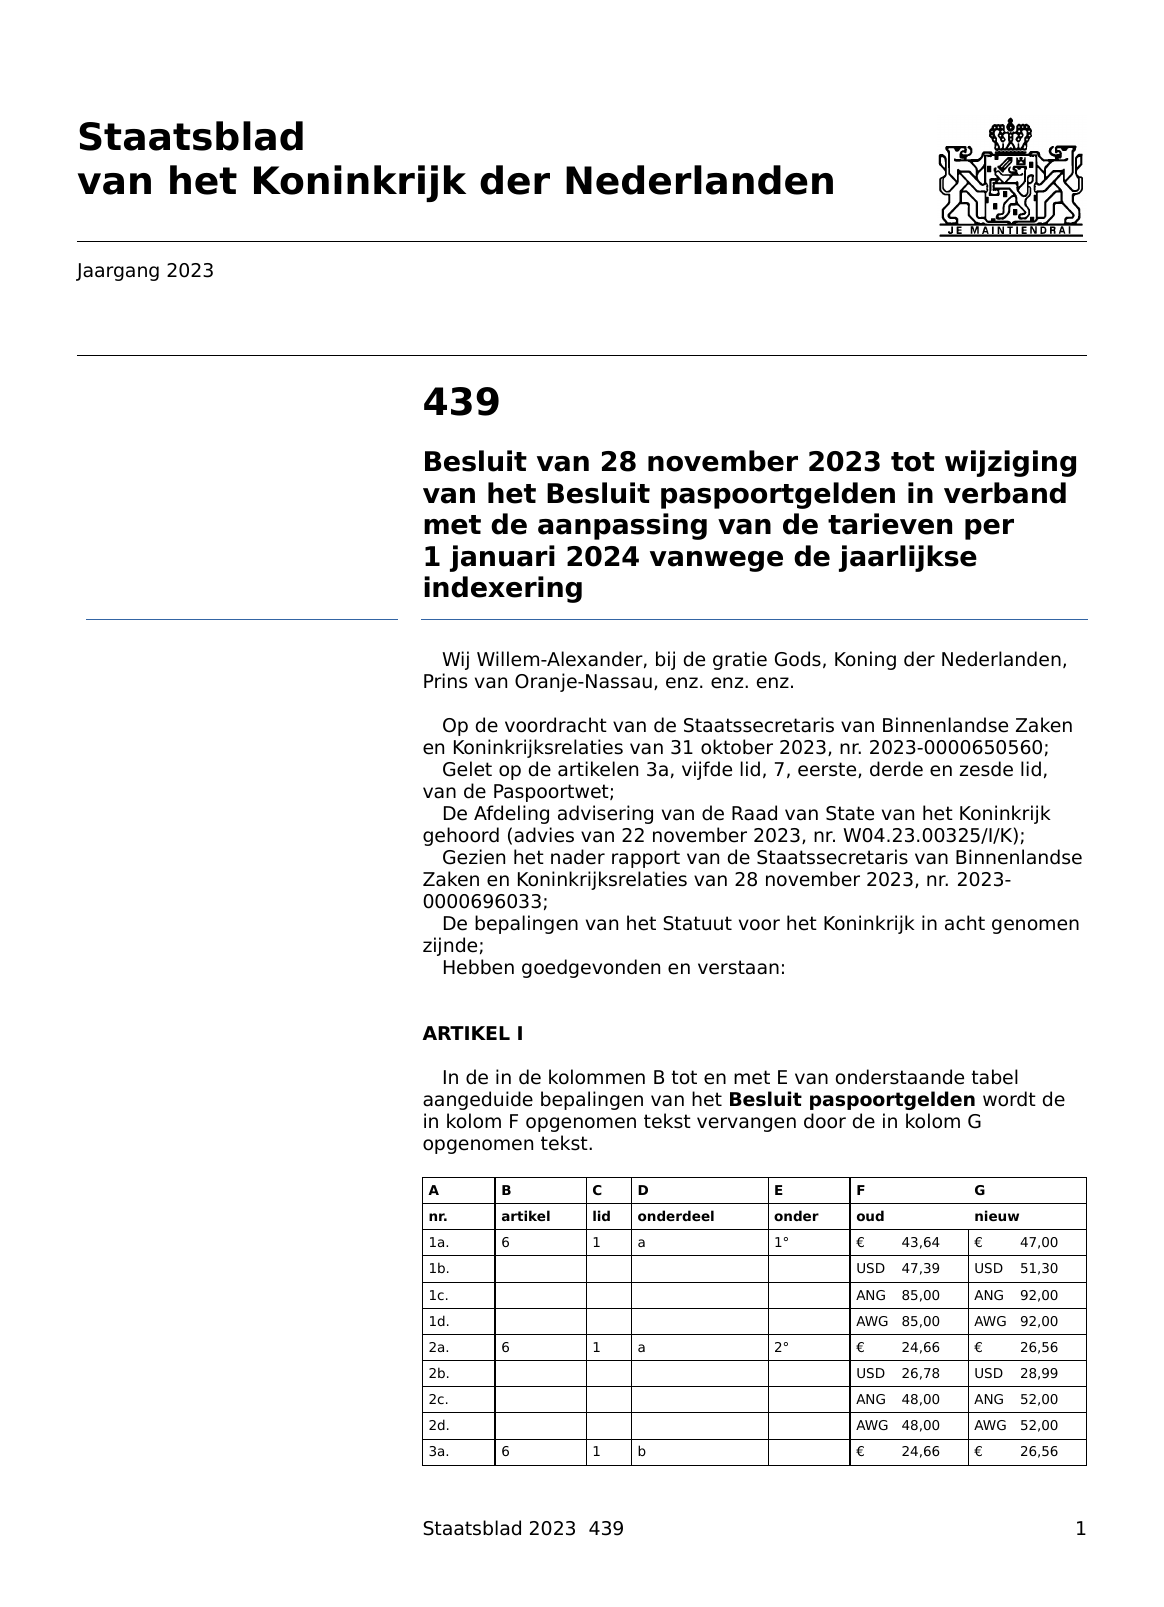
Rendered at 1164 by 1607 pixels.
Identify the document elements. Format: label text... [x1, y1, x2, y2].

table_header F [851, 1178, 968, 1203]
table_cell € [851, 1230, 895, 1255]
table_cell 47,00 [1014, 1230, 1086, 1255]
table_cell AWG [969, 1413, 1014, 1438]
table_cell 43,64 [895, 1230, 968, 1255]
table_header A [423, 1178, 494, 1203]
table_cell 52,00 [1014, 1413, 1086, 1438]
table_cell € [851, 1440, 895, 1464]
table_cell Jaargang 2023 [77, 242, 1087, 355]
table_cell 2c. [423, 1387, 494, 1412]
table_cell 2a. [423, 1335, 494, 1360]
table_cell [769, 1256, 849, 1282]
table_cell 48,00 [895, 1413, 968, 1438]
table_cell [769, 1440, 849, 1464]
text Op de voordracht van de Staatssecretaris van Binnenlandse Zaken en Koninkrijksrelaties van 31 oktober 2023, nr. 2023-0000650560; [422, 715, 1087, 759]
table_cell a [632, 1335, 768, 1360]
table_cell € [851, 1335, 895, 1360]
table_cell [632, 1256, 768, 1282]
table_cell 1b. [423, 1256, 494, 1282]
table_cell 1 [587, 1440, 631, 1464]
table_cell € [969, 1440, 1014, 1464]
table_cell [496, 1413, 586, 1438]
table_cell USD [969, 1256, 1014, 1282]
table_cell 24,66 [895, 1440, 968, 1464]
text Hebben goedgevonden en verstaan: [422, 957, 1087, 979]
table_cell onder [769, 1204, 849, 1229]
table_cell 26,56 [1014, 1335, 1086, 1360]
table_cell AWG [969, 1309, 1014, 1334]
table_cell 85,00 [895, 1309, 968, 1334]
table_cell [769, 1361, 849, 1386]
table_header Staatsblad van het Koninkrijk der Nederlanden [77, 100, 886, 241]
table_cell ANG [851, 1387, 895, 1412]
table_cell b [632, 1440, 768, 1464]
text De Afdeling advisering van de Raad van State van het Koninkrijk gehoord (advies van 22 november 2023, nr. W04.23.00325/I/K); [422, 803, 1087, 847]
table_cell € [969, 1230, 1014, 1255]
subtitle ARTIKEL I [422, 1023, 1087, 1045]
text Gezien het nader rapport van de Staatssecretaris van Binnenlandse Zaken en Koninkrijksrelaties van 28 november 2023, nr. 2023-0000696033; [422, 847, 1087, 913]
table_cell 1d. [423, 1309, 494, 1334]
table_cell lid [587, 1204, 631, 1229]
table_cell nieuw [968, 1204, 1086, 1229]
table_cell [587, 1256, 631, 1282]
table_cell ANG [969, 1283, 1014, 1308]
table_header [886, 100, 1087, 241]
table_cell 92,00 [1014, 1283, 1086, 1308]
table_cell [496, 1283, 586, 1308]
table_cell 47,39 [895, 1256, 968, 1282]
text Wij Willem-Alexander, bij de gratie Gods, Koning der Nederlanden, Prins van Oranje-Nassau, enz. enz. enz. [422, 649, 1087, 693]
table_cell a [632, 1230, 768, 1255]
table_cell [587, 1413, 631, 1438]
table_cell [632, 1309, 768, 1334]
table_header E [769, 1178, 849, 1203]
text De bepalingen van het Statuut voor het Koninkrijk in acht genomen zijnde; [422, 913, 1087, 957]
subtitle 439 [422, 381, 1087, 424]
table_cell 3a. [423, 1440, 494, 1464]
table_cell € [969, 1335, 1014, 1360]
table_cell [769, 1283, 849, 1308]
table_cell 51,30 [1014, 1256, 1086, 1282]
table_cell [496, 1309, 586, 1334]
table_cell [496, 1256, 586, 1282]
table_cell [632, 1361, 768, 1386]
table_cell [632, 1387, 768, 1412]
table_cell [587, 1387, 631, 1412]
table_header G [968, 1178, 1086, 1203]
table_cell 1 [587, 1335, 631, 1360]
table_cell nr. [423, 1204, 494, 1229]
table_header B [496, 1178, 586, 1203]
table_cell onderdeel [632, 1204, 768, 1229]
table_cell [632, 1283, 768, 1308]
table_cell [769, 1309, 849, 1334]
table_cell 92,00 [1014, 1309, 1086, 1334]
table_cell 1c. [423, 1283, 494, 1308]
table_cell 26,56 [1014, 1440, 1086, 1464]
text Gelet op de artikelen 3a, vijfde lid, 7, eerste, derde en zesde lid, van de Paspoortwet; [422, 759, 1087, 803]
table_cell [632, 1413, 768, 1438]
table_cell 28,99 [1014, 1361, 1086, 1386]
table_cell [587, 1283, 631, 1308]
table_cell 2b. [423, 1361, 494, 1386]
table_cell 26,78 [895, 1361, 968, 1386]
table_cell 1 [587, 1230, 631, 1255]
table_cell [587, 1361, 631, 1386]
table_cell 6 [496, 1335, 586, 1360]
table_cell AWG [851, 1413, 895, 1438]
table_cell 6 [496, 1230, 586, 1255]
table_cell USD [851, 1256, 895, 1282]
table_cell USD [851, 1361, 895, 1386]
table_cell [587, 1309, 631, 1334]
table_header D [632, 1178, 768, 1203]
table_cell 1a. [423, 1230, 494, 1255]
table_cell 2d. [423, 1413, 494, 1438]
table_cell AWG [851, 1309, 895, 1334]
table_cell artikel [496, 1204, 586, 1229]
table_cell 48,00 [895, 1387, 968, 1412]
text In de in de kolommen B tot en met E van onderstaande tabel aangeduide bepalingen van het Besluit paspoortgelden wordt de in kolom F opgenomen tekst vervangen door de in kolom G opgenomen tekst. [422, 1067, 1087, 1155]
text Besluit van 28 november 2023 tot wijziging van het Besluit paspoortgelden in verband met de aanpassing van de tarieven per 1 januari 2024 vanwege de jaarlijkse indexering [422, 447, 1087, 604]
table_cell ANG [969, 1387, 1014, 1412]
table_cell [769, 1413, 849, 1438]
table_cell 85,00 [895, 1283, 968, 1308]
table_cell USD [969, 1361, 1014, 1386]
table_cell [496, 1361, 586, 1386]
table_cell 52,00 [1014, 1387, 1086, 1412]
table_cell [496, 1387, 586, 1412]
table_cell [769, 1387, 849, 1412]
table_cell 1° [769, 1230, 849, 1255]
table_cell oud [851, 1204, 968, 1229]
table_cell ANG [851, 1283, 895, 1308]
table_header C [587, 1178, 631, 1203]
picture [936, 115, 1087, 240]
table_cell 2° [769, 1335, 849, 1360]
table_cell 6 [496, 1440, 586, 1464]
table_cell 24,66 [895, 1335, 968, 1360]
